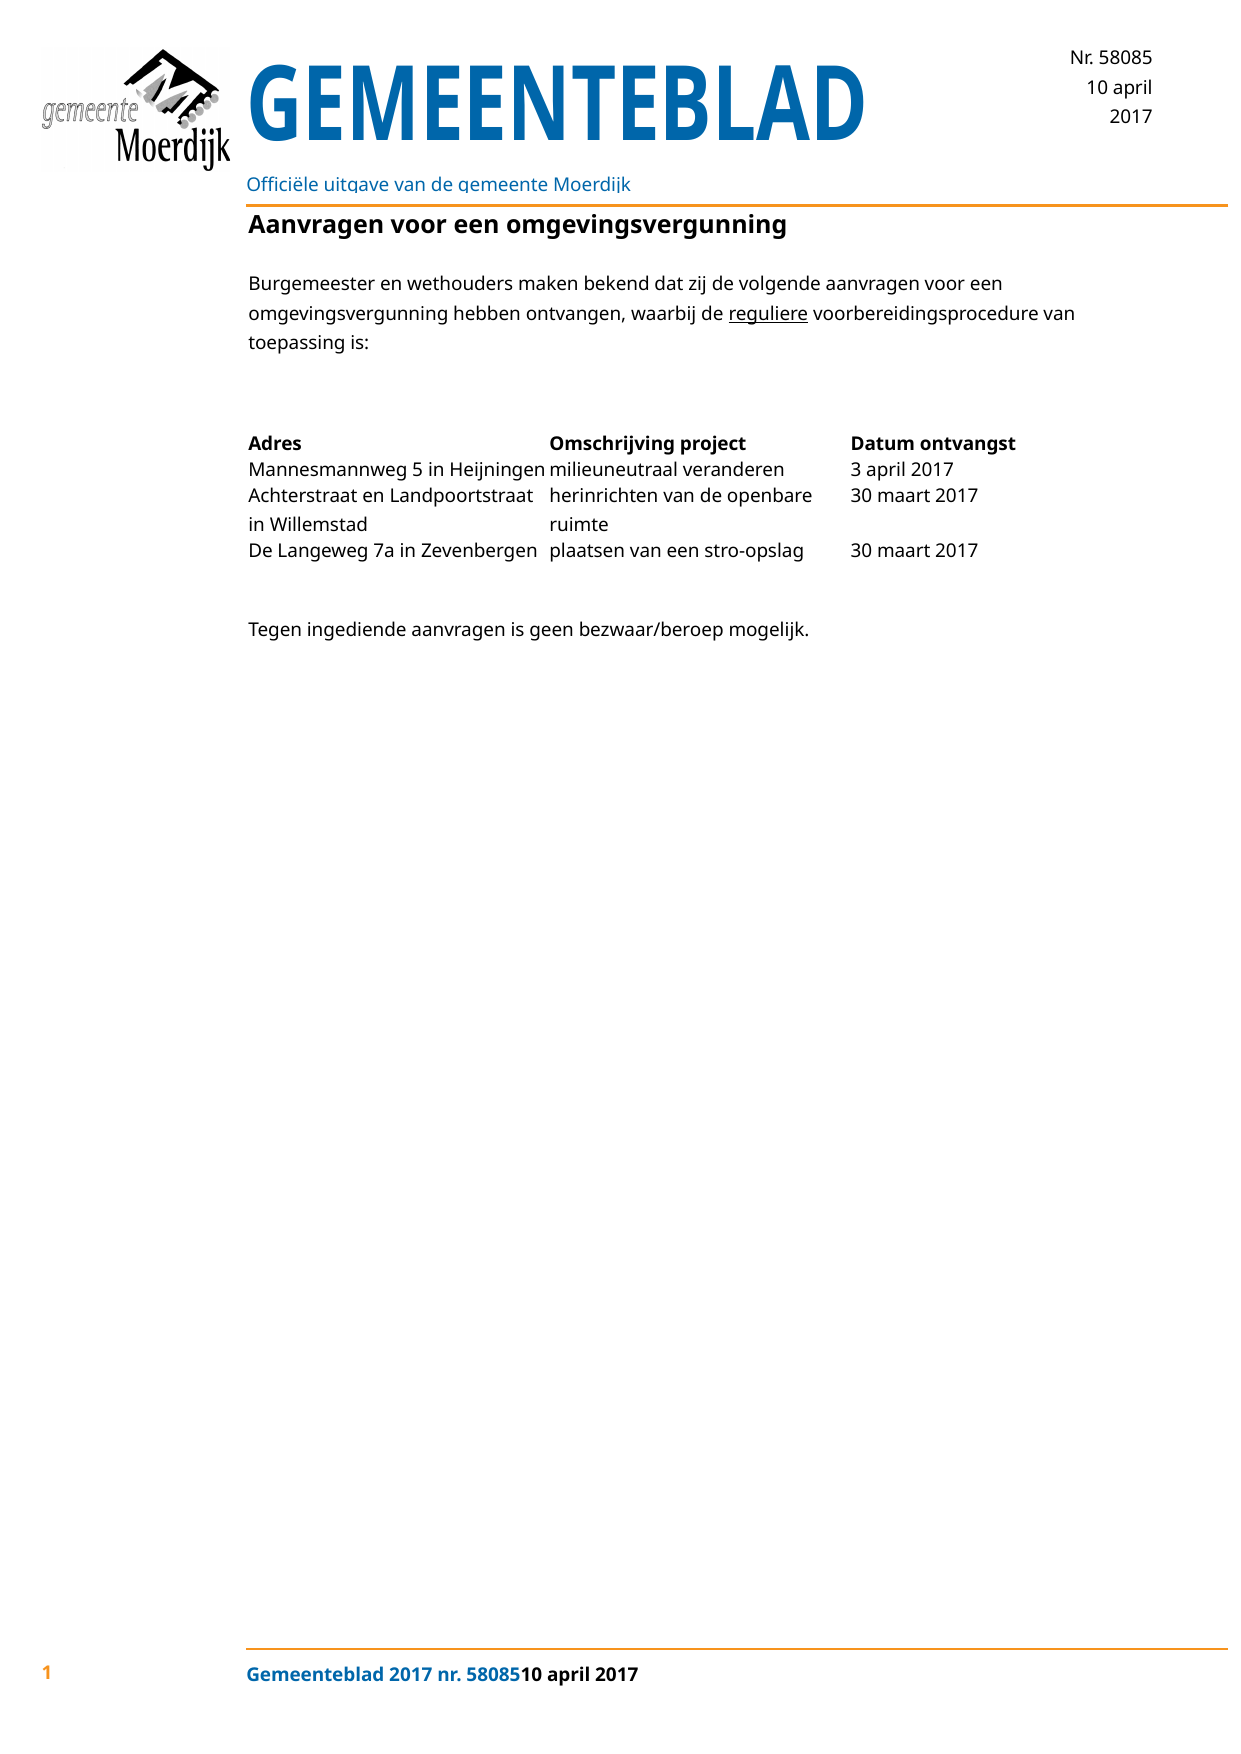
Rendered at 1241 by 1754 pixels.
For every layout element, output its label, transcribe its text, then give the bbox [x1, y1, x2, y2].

table_cell 30 maart 2017 [850, 537, 1152, 563]
table_cell De Langeweg 7a in Zevenbergen [248, 537, 549, 563]
table_cell Mannesmannweg 5 in Heijningen [248, 456, 549, 482]
text Burgemeester en wethouders maken bekend dat zij de volgende aanvragen voor een omgevingsvergunning hebben ontvangen, waarbij de reguliere voorbereidingsprocedure van toepassing is: [248, 270, 1152, 355]
table_cell plaatsen van een stro-opslag [549, 537, 850, 563]
table_header Adres [248, 430, 549, 456]
table_cell 30 maart 2017 [850, 482, 1152, 537]
text Tegen ingediende aanvragen is geen bezwaar/beroep mogelijk. [248, 617, 1152, 642]
table_cell 3 april 2017 [850, 456, 1152, 482]
table_header Datum ontvangst [850, 430, 1152, 456]
table_header Omschrijving project [549, 430, 850, 456]
table_cell herinrichten van de openbare ruimte [549, 482, 850, 537]
table_cell milieuneutraal veranderen [549, 456, 850, 482]
table_cell Achterstraat en Landpoortstraat in Willemstad [248, 482, 549, 537]
text Aanvragen voor een omgevingsvergunning [248, 207, 1152, 241]
picture [41, 47, 231, 172]
